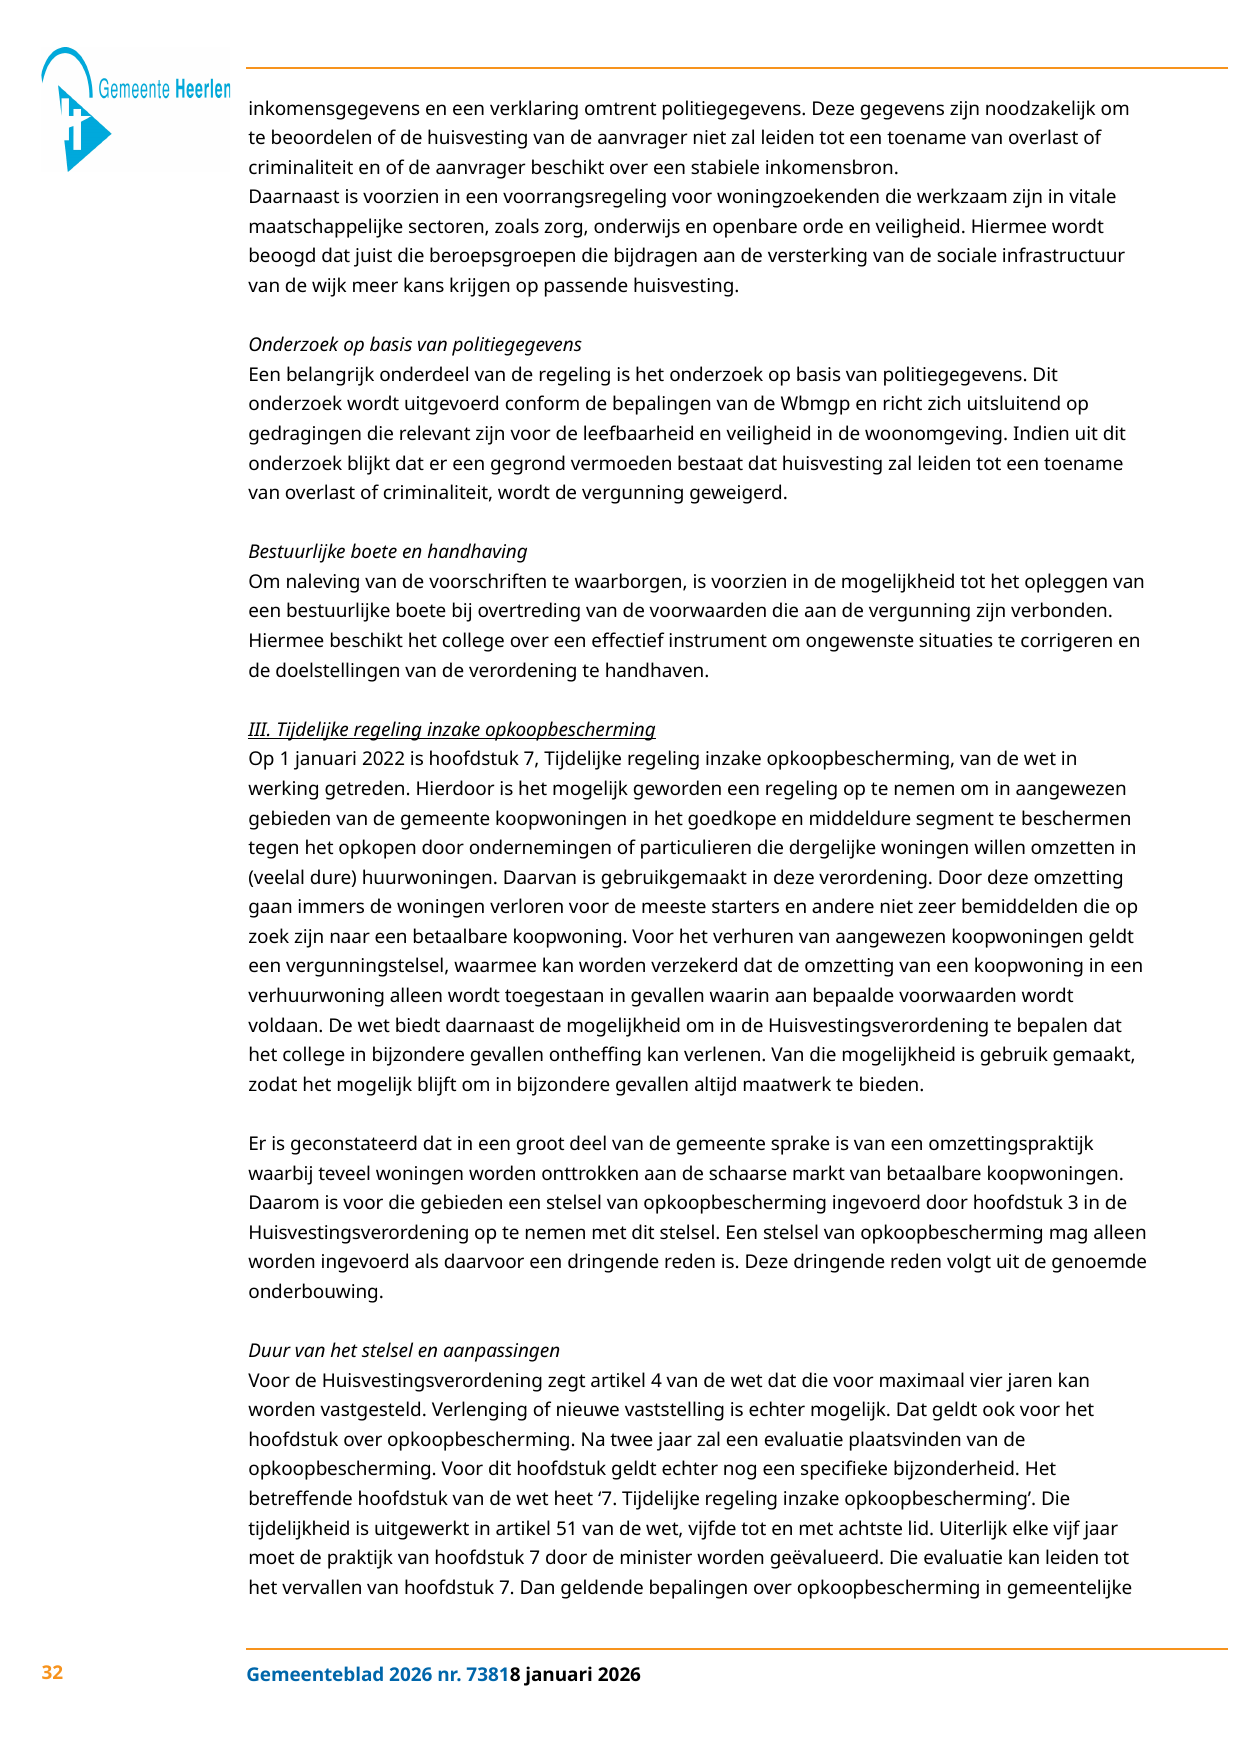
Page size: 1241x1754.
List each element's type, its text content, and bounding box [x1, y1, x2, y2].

text Onderzoek op basis van politiegegevens [248, 331, 1152, 357]
text III. Tijdelijke regeling inzake opkoopbescherming [248, 716, 1152, 742]
text Voor de Huisvestingsverordening zegt artikel 4 van de wet dat die voor maximaal vier jaren kan worden vastgesteld. Verlenging of nieuwe vaststelling is echter mogelijk. Dat geldt ook voor het hoofdstuk over opkoopbescherming. Na twee jaar zal een evaluatie plaatsvinden van de opkoopbescherming. Voor dit hoofdstuk geldt echter nog een specifieke bijzonderheid. Het betreffende hoofdstuk van de wet heet ‘7. Tijdelijke regeling inzake opkoopbescherming’. Die tijdelijkheid is uitgewerkt in artikel 51 van de wet, vijfde tot en met achtste lid. Uiterlijk elke vijf jaar moet de praktijk van hoofdstuk 7 door de minister worden geëvalueerd. Die evaluatie kan leiden tot het vervallen van hoofdstuk 7. Dan geldende bepalingen over opkoopbescherming in gemeentelijke [248, 1367, 1152, 1600]
text Bestuurlijke boete en handhaving [248, 538, 1152, 564]
text Een belangrijk onderdeel van de regeling is het onderzoek op basis van politiegegevens. Dit onderzoek wordt uitgevoerd conform de bepalingen van de Wbmgp en richt zich uitsluitend op gedragingen die relevant zijn voor de leefbaarheid en veiligheid in de woonomgeving. Indien uit dit onderzoek blijkt dat er een gegrond vermoeden bestaat dat huisvesting zal leiden tot een toename van overlast of criminaliteit, wordt de vergunning geweigerd. [248, 361, 1152, 505]
text inkomensgegevens en een verklaring omtrent politiegegevens. Deze gegevens zijn noodzakelijk om te beoordelen of de huisvesting van de aanvrager niet zal leiden tot een toename van overlast of criminaliteit en of de aanvrager beschikt over een stabiele inkomensbron. [248, 95, 1152, 180]
text Daarnaast is voorzien in een voorrangsregeling voor woningzoekenden die werkzaam zijn in vitale maatschappelijke sectoren, zoals zorg, onderwijs en openbare orde en veiligheid. Hiermee wordt beoogd dat juist die beroepsgroepen die bijdragen aan de versterking van de sociale infrastructuur van de wijk meer kans krijgen op passende huisvesting. [248, 183, 1152, 298]
text Op 1 januari 2022 is hoofdstuk 7, Tijdelijke regeling inzake opkoopbescherming, van de wet in werking getreden. Hierdoor is het mogelijk geworden een regeling op te nemen om in aangewezen gebieden van de gemeente koopwoningen in het goedkope en middeldure segment te beschermen tegen het opkopen door ondernemingen of particulieren die dergelijke woningen willen omzetten in (veelal dure) huurwoningen. Daarvan is gebruikgemaakt in deze verordening. Door deze omzetting gaan immers de woningen verloren voor de meeste starters en andere niet zeer bemiddelden die op zoek zijn naar een betaalbare koopwoning. Voor het verhuren van aangewezen koopwoningen geldt een vergunningstelsel, waarmee kan worden verzekerd dat de omzetting van een koopwoning in een verhuurwoning alleen wordt toegestaan in gevallen waarin aan bepaalde voorwaarden wordt voldaan. De wet biedt daarnaast de mogelijkheid om in de Huisvestingsverordening te bepalen dat het college in bijzondere gevallen ontheffing kan verlenen. Van die mogelijkheid is gebruik gemaakt, zodat het mogelijk blijft om in bijzondere gevallen altijd maatwerk te bieden. [248, 746, 1152, 1097]
text Er is geconstateerd dat in een groot deel van de gemeente sprake is van een omzettingspraktijk waarbij teveel woningen worden onttrokken aan de schaarse markt van betaalbare koopwoningen. Daarom is voor die gebieden een stelsel van opkoopbescherming ingevoerd door hoofdstuk 3 in de Huisvestingsverordening op te nemen met dit stelsel. Een stelsel van opkoopbescherming mag alleen worden ingevoerd als daarvoor een dringende reden is. Deze dringende reden volgt uit de genoemde onderbouwing. [248, 1130, 1152, 1304]
text Om naleving van de voorschriften te waarborgen, is voorzien in de mogelijkheid tot het opleggen van een bestuurlijke boete bij overtreding van de voorwaarden die aan de vergunning zijn verbonden. Hiermee beschikt het college over een effectief instrument om ongewenste situaties te corrigeren en de doelstellingen van de verordening te handhaven. [248, 568, 1152, 683]
picture [41, 47, 231, 172]
text Duur van het stelsel en aanpassingen [248, 1337, 1152, 1363]
picture [41, 47, 59, 70]
